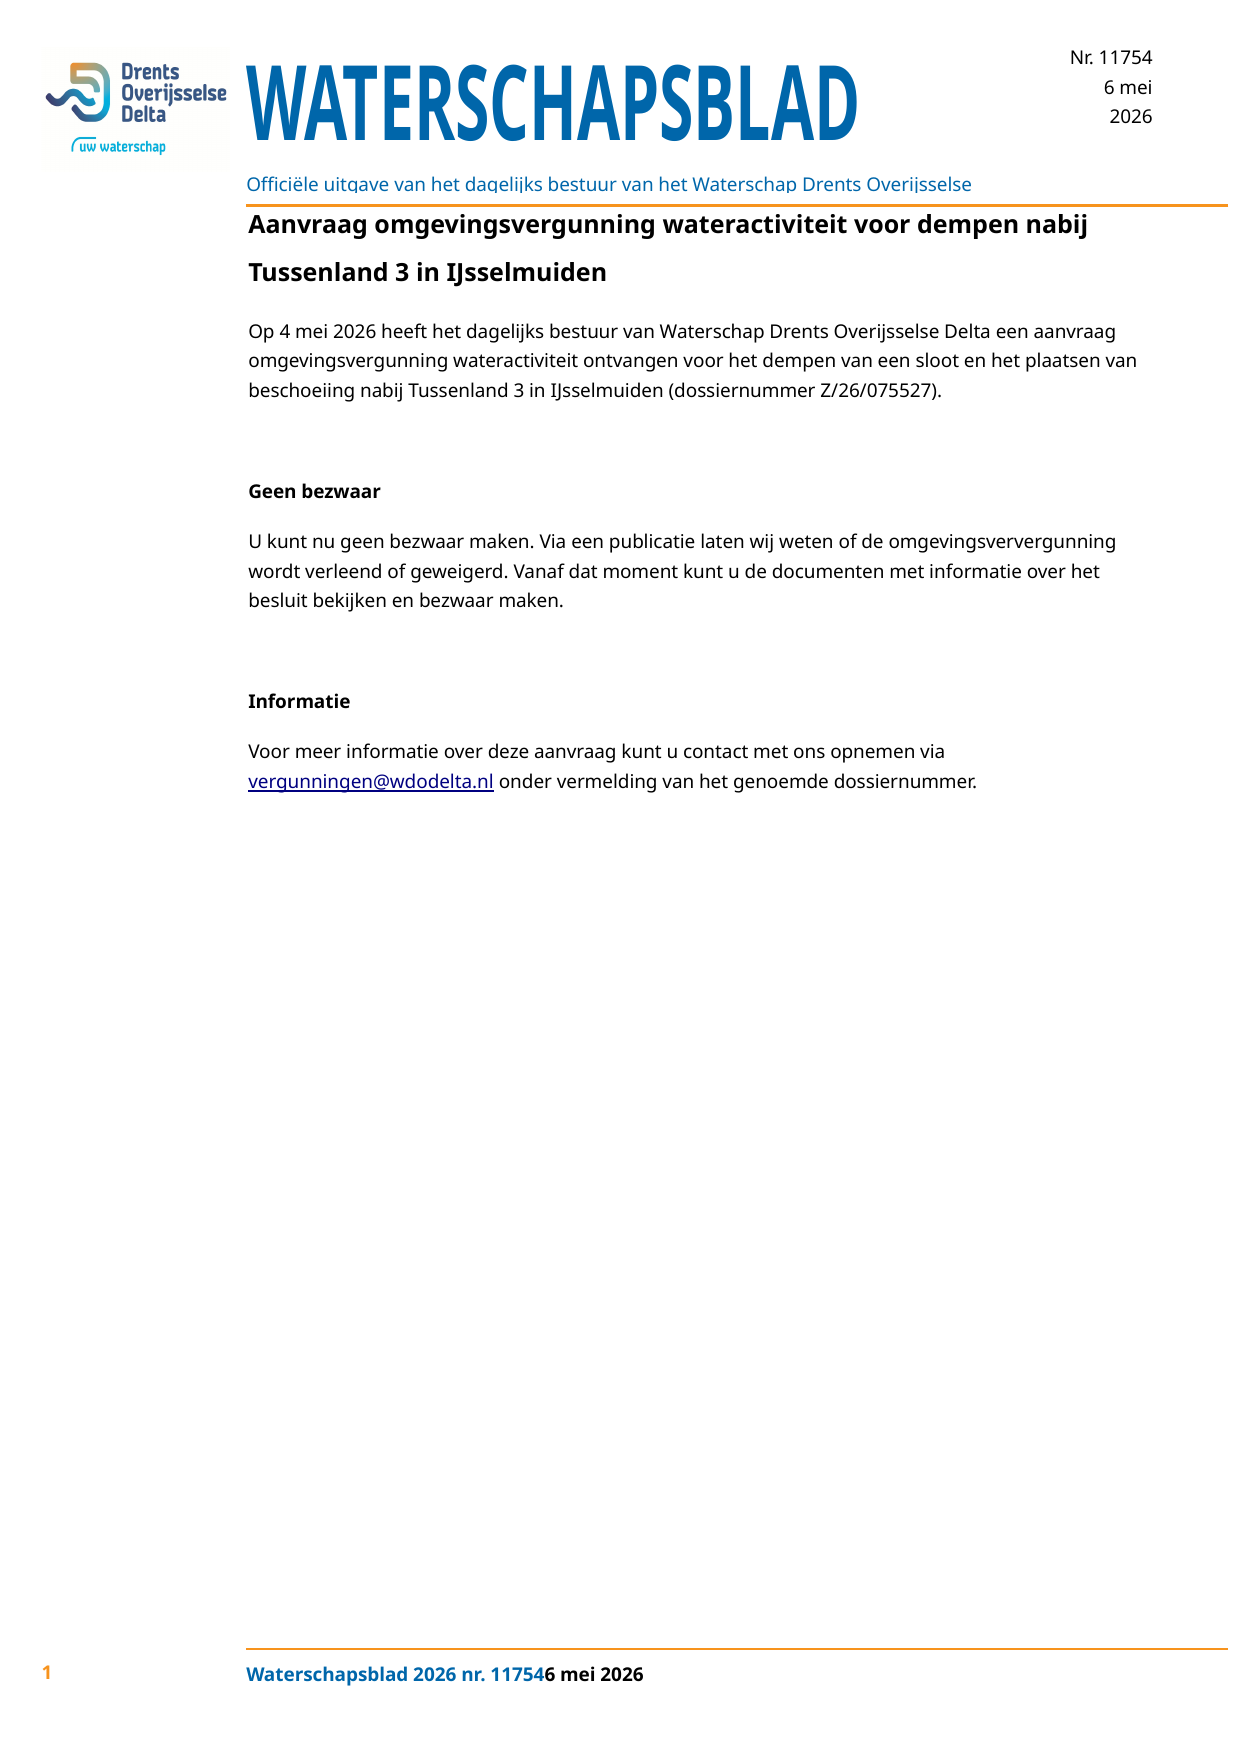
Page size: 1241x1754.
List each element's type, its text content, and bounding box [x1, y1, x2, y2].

text U kunt nu geen bezwaar maken. Via een publicatie laten wij weten of de omgevingsververgunning wordt verleend of geweigerd. Vanaf dat moment kunt u de documenten met informatie over het besluit bekijken en bezwaar maken. [248, 528, 1152, 613]
picture [41, 47, 231, 172]
text Voor meer informatie over deze aanvraag kunt u contact met ons opnemen via vergunningen@wdodelta.nl onder vermelding van het genoemde dossiernummer. [248, 739, 1152, 794]
text Aanvraag omgevingsvergunning wateractiviteit voor dempen nabij Tussenland 3 in IJsselmuiden [248, 207, 1152, 288]
text Informatie [248, 688, 1152, 714]
text Op 4 mei 2026 heeft het dagelijks bestuur van Waterschap Drents Overijsselse Delta een aanvraag omgevingsvergunning wateractiviteit ontvangen voor het dempen van een sloot en het plaatsen van beschoeiing nabij Tussenland 3 in IJsselmuiden (dossiernummer Z/26/075527). [248, 318, 1152, 403]
text Geen bezwaar [248, 478, 1152, 504]
